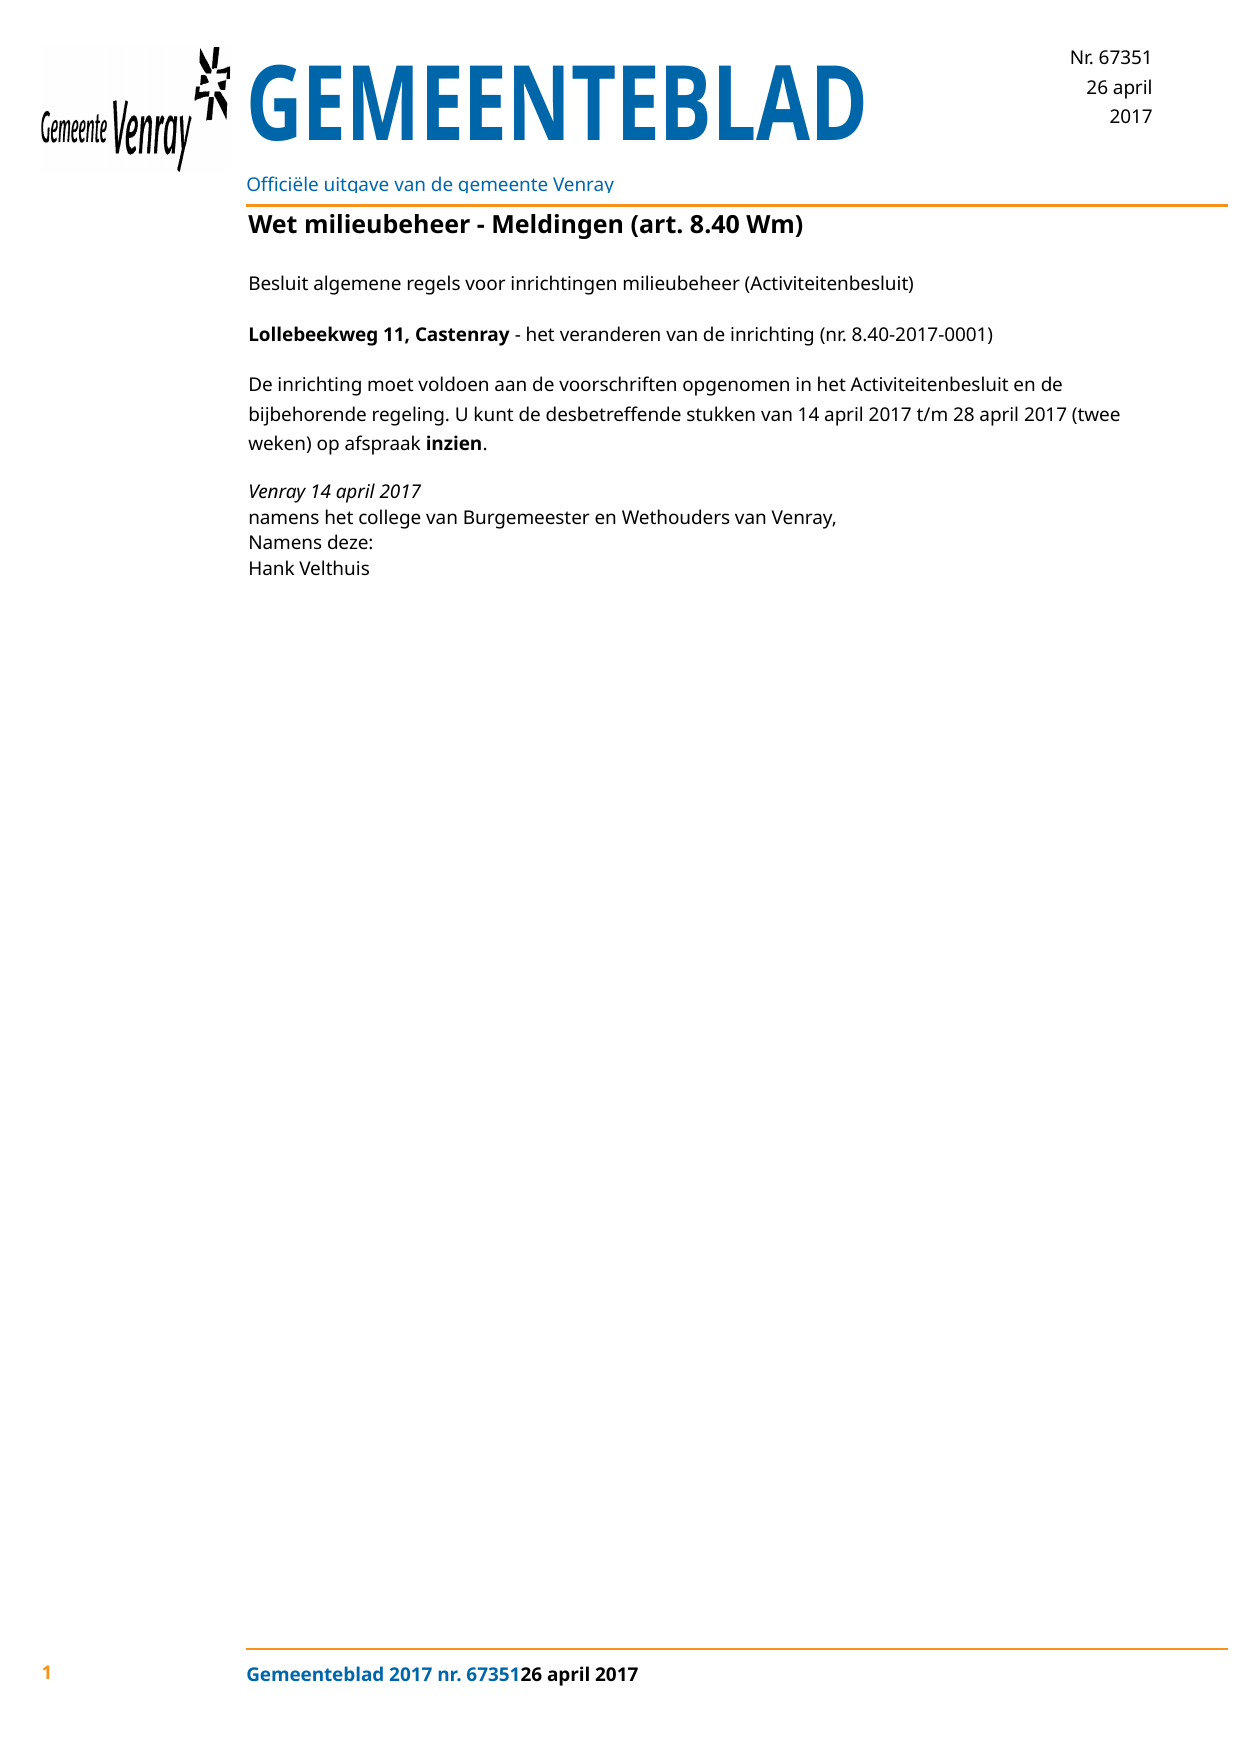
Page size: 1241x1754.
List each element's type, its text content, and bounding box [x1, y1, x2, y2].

text Wet milieubeheer - Meldingen (art. 8.40 Wm) [248, 207, 1152, 241]
picture [41, 47, 231, 172]
text Besluit algemene regels voor inrichtingen milieubeheer (Activiteitenbesluit) [248, 270, 1152, 296]
text Lollebeekweg 11, Castenray - het veranderen van de inrichting (nr. 8.40-2017-0001) [248, 321, 1152, 346]
text De inrichting moet voldoen aan de voorschriften opgenomen in het Activiteitenbesluit en de bijbehorende regeling. U kunt de desbetreffende stukken van 14 april 2017 t/m 28 april 2017 (twee weken) op afspraak inzien. [248, 371, 1152, 456]
text Venray 14 april 2017 [248, 478, 1152, 504]
text Hank Velthuis [248, 555, 1152, 581]
text namens het college van Burgemeester en Wethouders van Venray, [248, 504, 1152, 529]
text Namens deze: [248, 529, 1152, 555]
